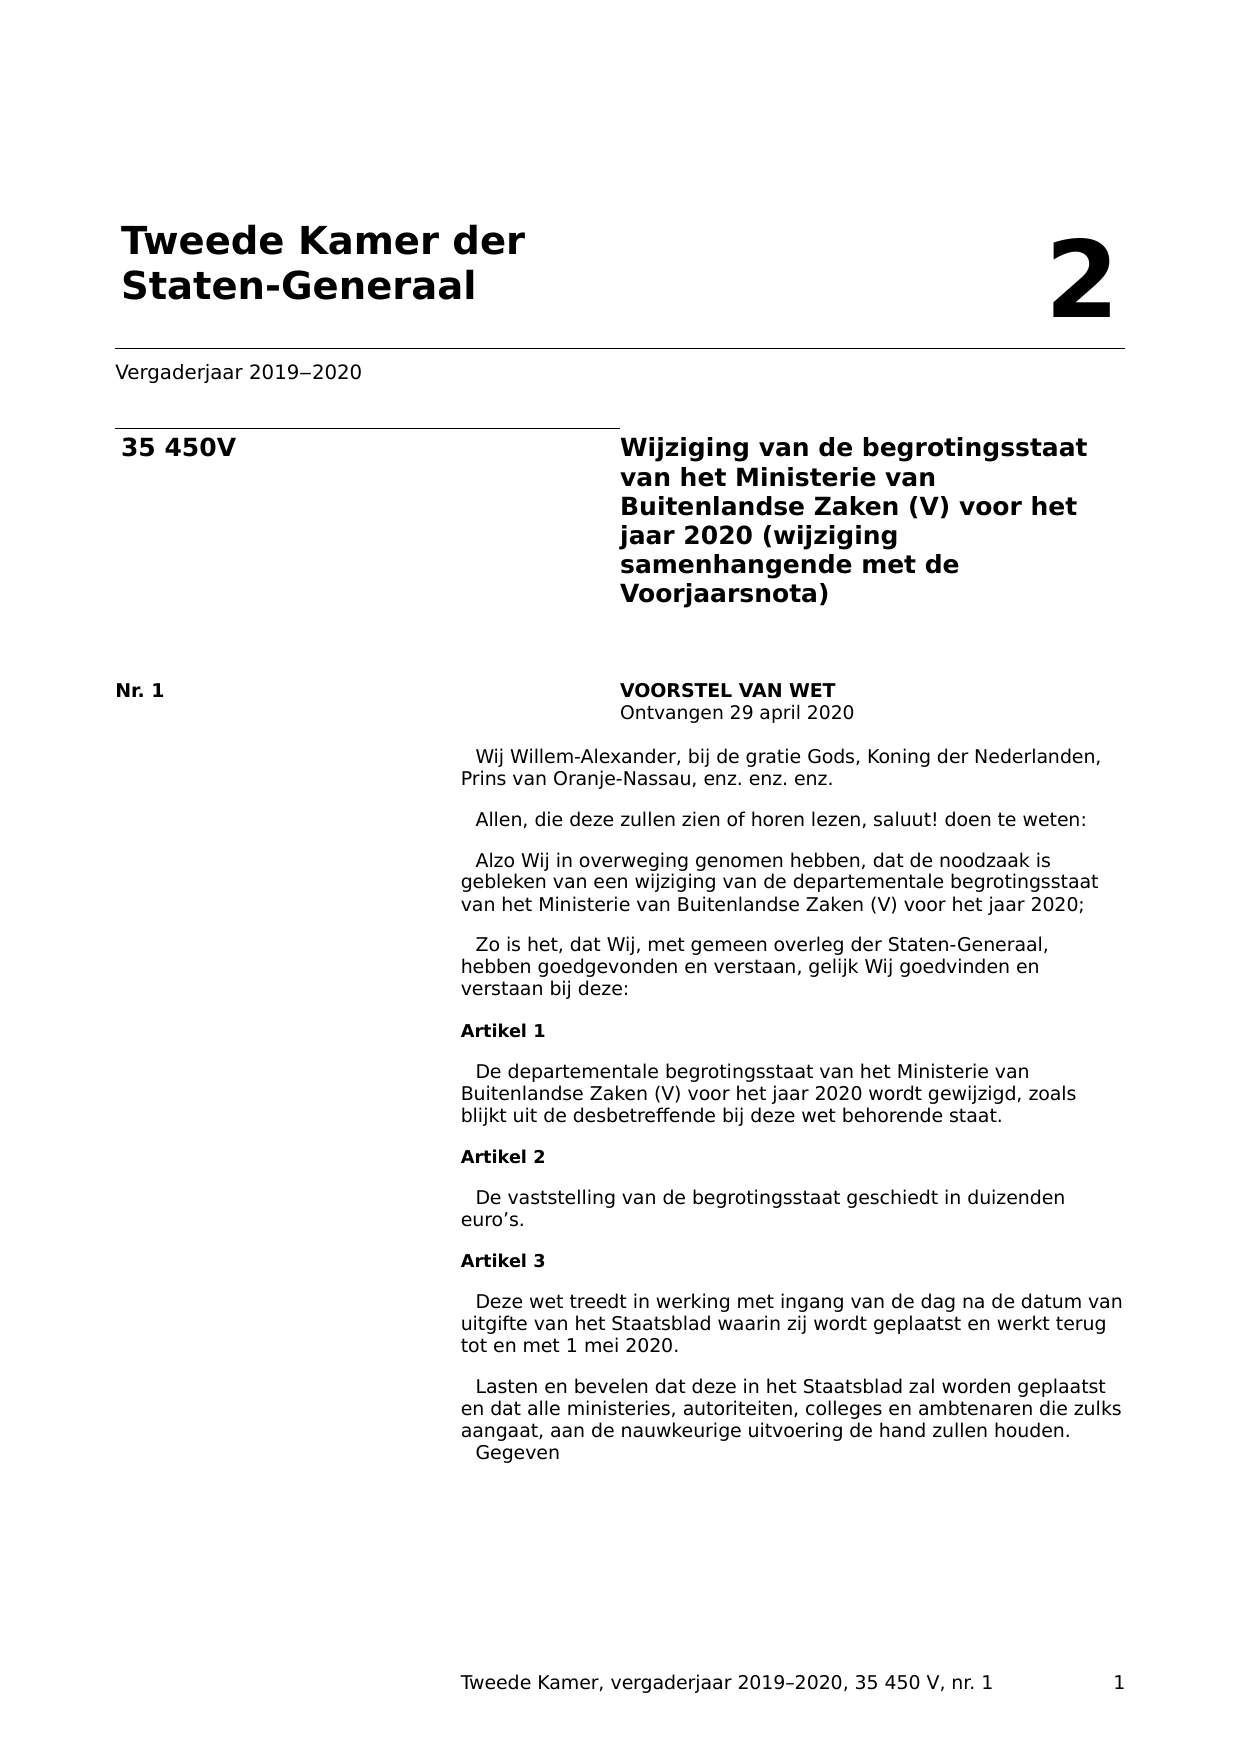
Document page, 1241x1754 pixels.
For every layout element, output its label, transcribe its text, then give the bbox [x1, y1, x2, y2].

table_header Voorstel van Wet Ontvangen 29 april 2020 [620, 680, 1125, 746]
text Allen, die deze zullen zien of horen lezen, saluut! doen te weten: [461, 809, 1125, 831]
text De departementale begrotingsstaat van het Ministerie van Buitenlandse Zaken (V) voor het jaar 2020 wordt gewijzigd, zoals blijkt uit de desbetreffende bij deze wet behorende staat. [461, 1061, 1125, 1126]
text Lasten en bevelen dat deze in het Staatsblad zal worden geplaatst en dat alle ministeries, autoriteiten, colleges en ambtenaren die zulks aangaat, aan de nauwkeurige uitvoering de hand zullen houden. [461, 1376, 1125, 1442]
text De vaststelling van de begrotingsstaat geschiedt in duizenden euro’s. [461, 1187, 1125, 1231]
text Gegeven [461, 1442, 1125, 1464]
table_header Nr. 1 [115, 680, 620, 746]
text Deze wet treedt in werking met ingang van de dag na de datum van uitgifte van het Staatsblad waarin zij wordt geplaatst en werkt terug tot en met 1 mei 2020. [461, 1291, 1125, 1357]
table_header 2 [620, 213, 1125, 348]
title Artikel 3 [461, 1249, 1125, 1272]
text Alzo Wij in overweging genomen hebben, dat de noodzaak is gebleken van een wijziging van de departementale begrotingsstaat van het Ministerie van Buitenlandse Zaken (V) voor het jaar 2020; [461, 849, 1125, 915]
table_header Wijziging van de begrotingsstaat van het Ministerie van Buitenlandse Zaken (V) voor het jaar 2020 (wijziging samenhangende met de Voorjaarsnota) [620, 428, 1125, 614]
table_header 35 450V [115, 429, 620, 614]
text Wij Willem-Alexander, bij de gratie Gods, Koning der Nederlanden, Prins van Oranje-Nassau, enz. enz. enz. [461, 746, 1125, 790]
table_cell Vergaderjaar 2019‒2020 [115, 349, 1125, 384]
table_header Tweede Kamer der Staten-Generaal [115, 213, 620, 348]
title Artikel 2 [461, 1145, 1125, 1168]
text Zo is het, dat Wij, met gemeen overleg der Staten-Generaal, hebben goedgevonden en verstaan, gelijk Wij goedvinden en verstaan bij deze: [461, 934, 1125, 1000]
title Artikel 1 [461, 1019, 1125, 1042]
